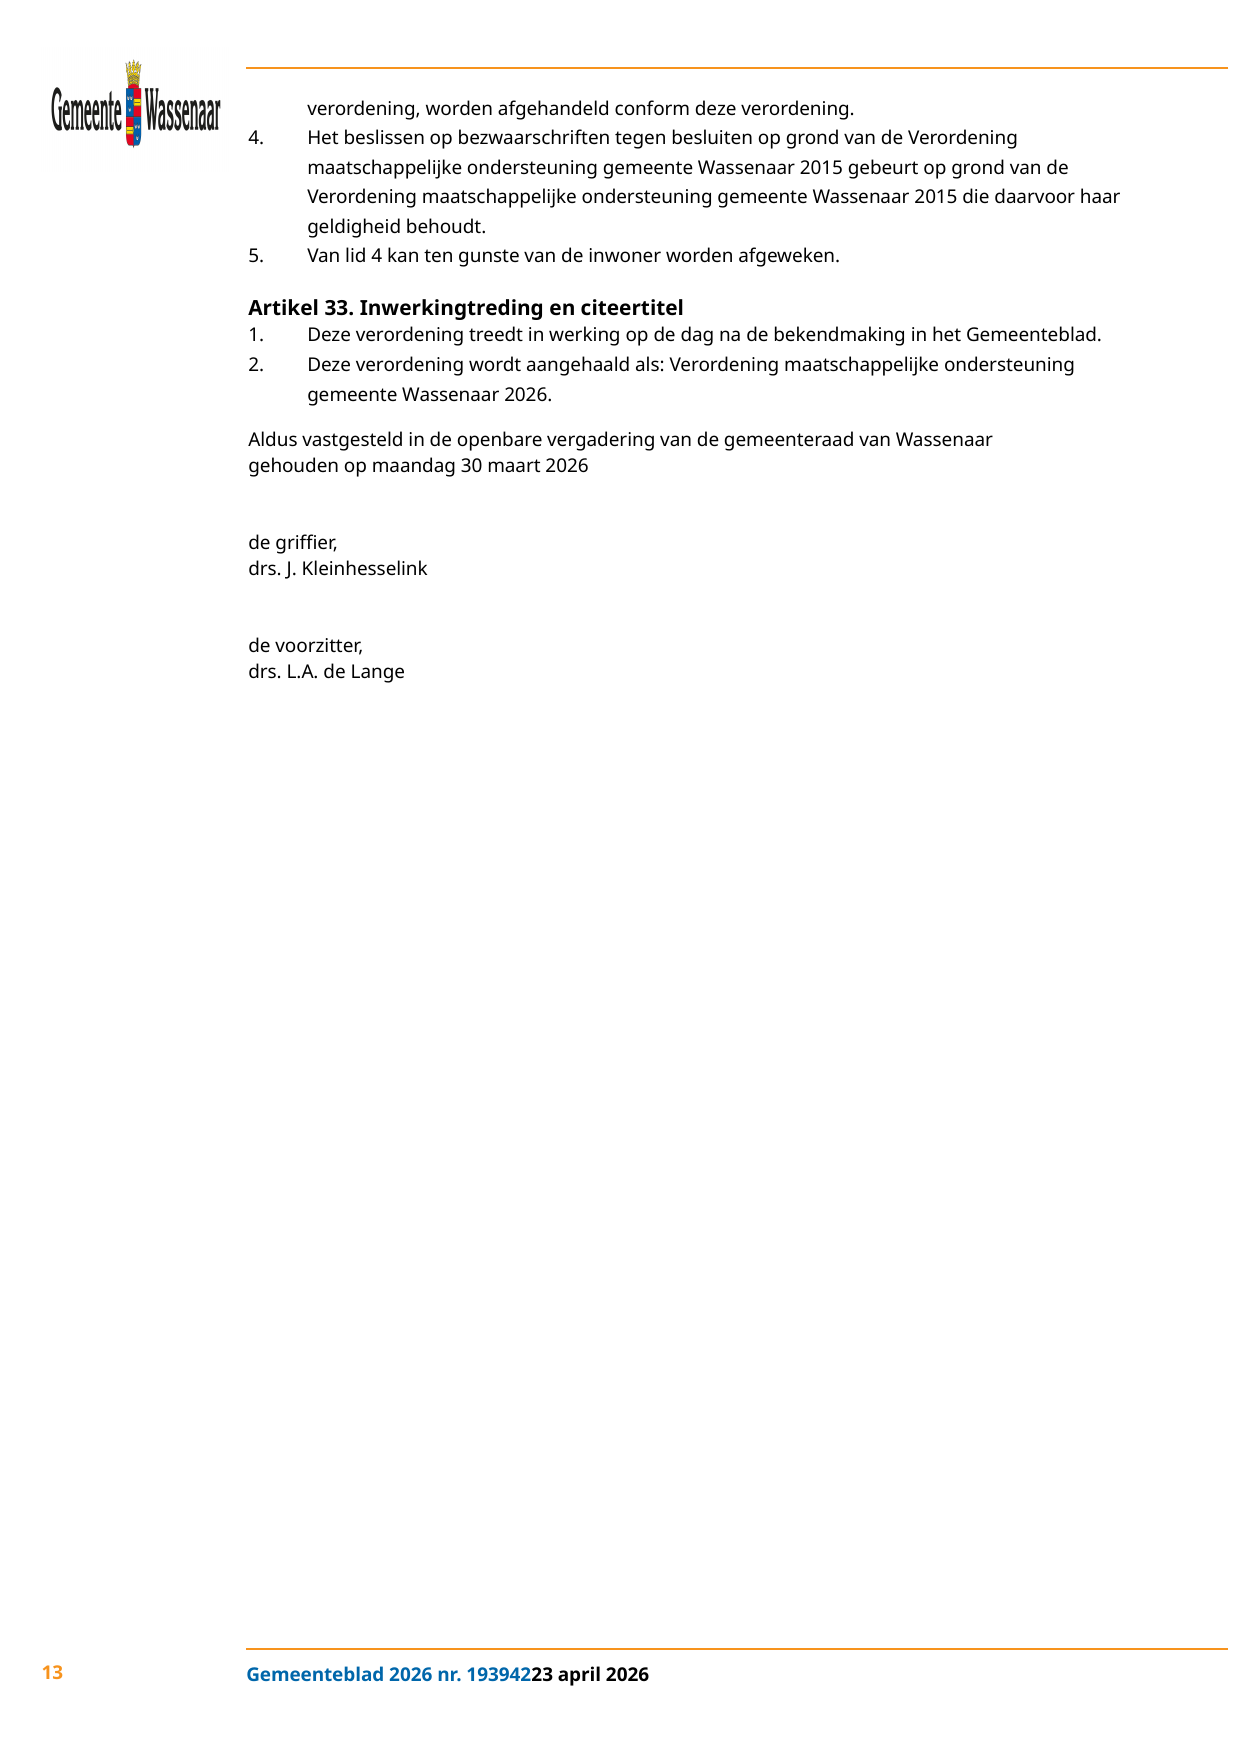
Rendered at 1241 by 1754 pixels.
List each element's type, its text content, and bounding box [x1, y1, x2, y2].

list Deze verordening treedt in werking op de dag na de bekendmaking in het Gemeenteblad. [248, 322, 1152, 347]
list Het beslissen op bezwaarschriften tegen besluiten op grond van de Verordening maatschappelijke ondersteuning gemeente Wassenaar 2015 gebeurt op grond van de Verordening maatschappelijke ondersteuning gemeente Wassenaar 2015 die daarvoor haar geldigheid behoudt. [248, 124, 1152, 239]
text drs. L.A. de Lange [248, 658, 1152, 684]
text de voorzitter, [248, 632, 1152, 658]
text gehouden op maandag 30 maart 2026 [248, 452, 1152, 478]
text drs. J. Kleinhesselink [248, 555, 1152, 581]
list Deze verordening wordt aangehaald als: Verordening maatschappelijke ondersteuning gemeente Wassenaar 2026. [248, 351, 1152, 406]
text Artikel 33. Inwerkingtreding en citeertitel [248, 293, 1152, 322]
list Van lid 4 kan ten gunste van de inwoner worden afgeweken. [248, 243, 1152, 268]
picture [41, 47, 231, 172]
text Aldus vastgesteld in de openbare vergadering van de gemeenteraad van Wassenaar [248, 426, 1152, 452]
list verordening, worden afgehandeld conform deze verordening. [248, 95, 1152, 121]
text de griffier, [248, 529, 1152, 555]
